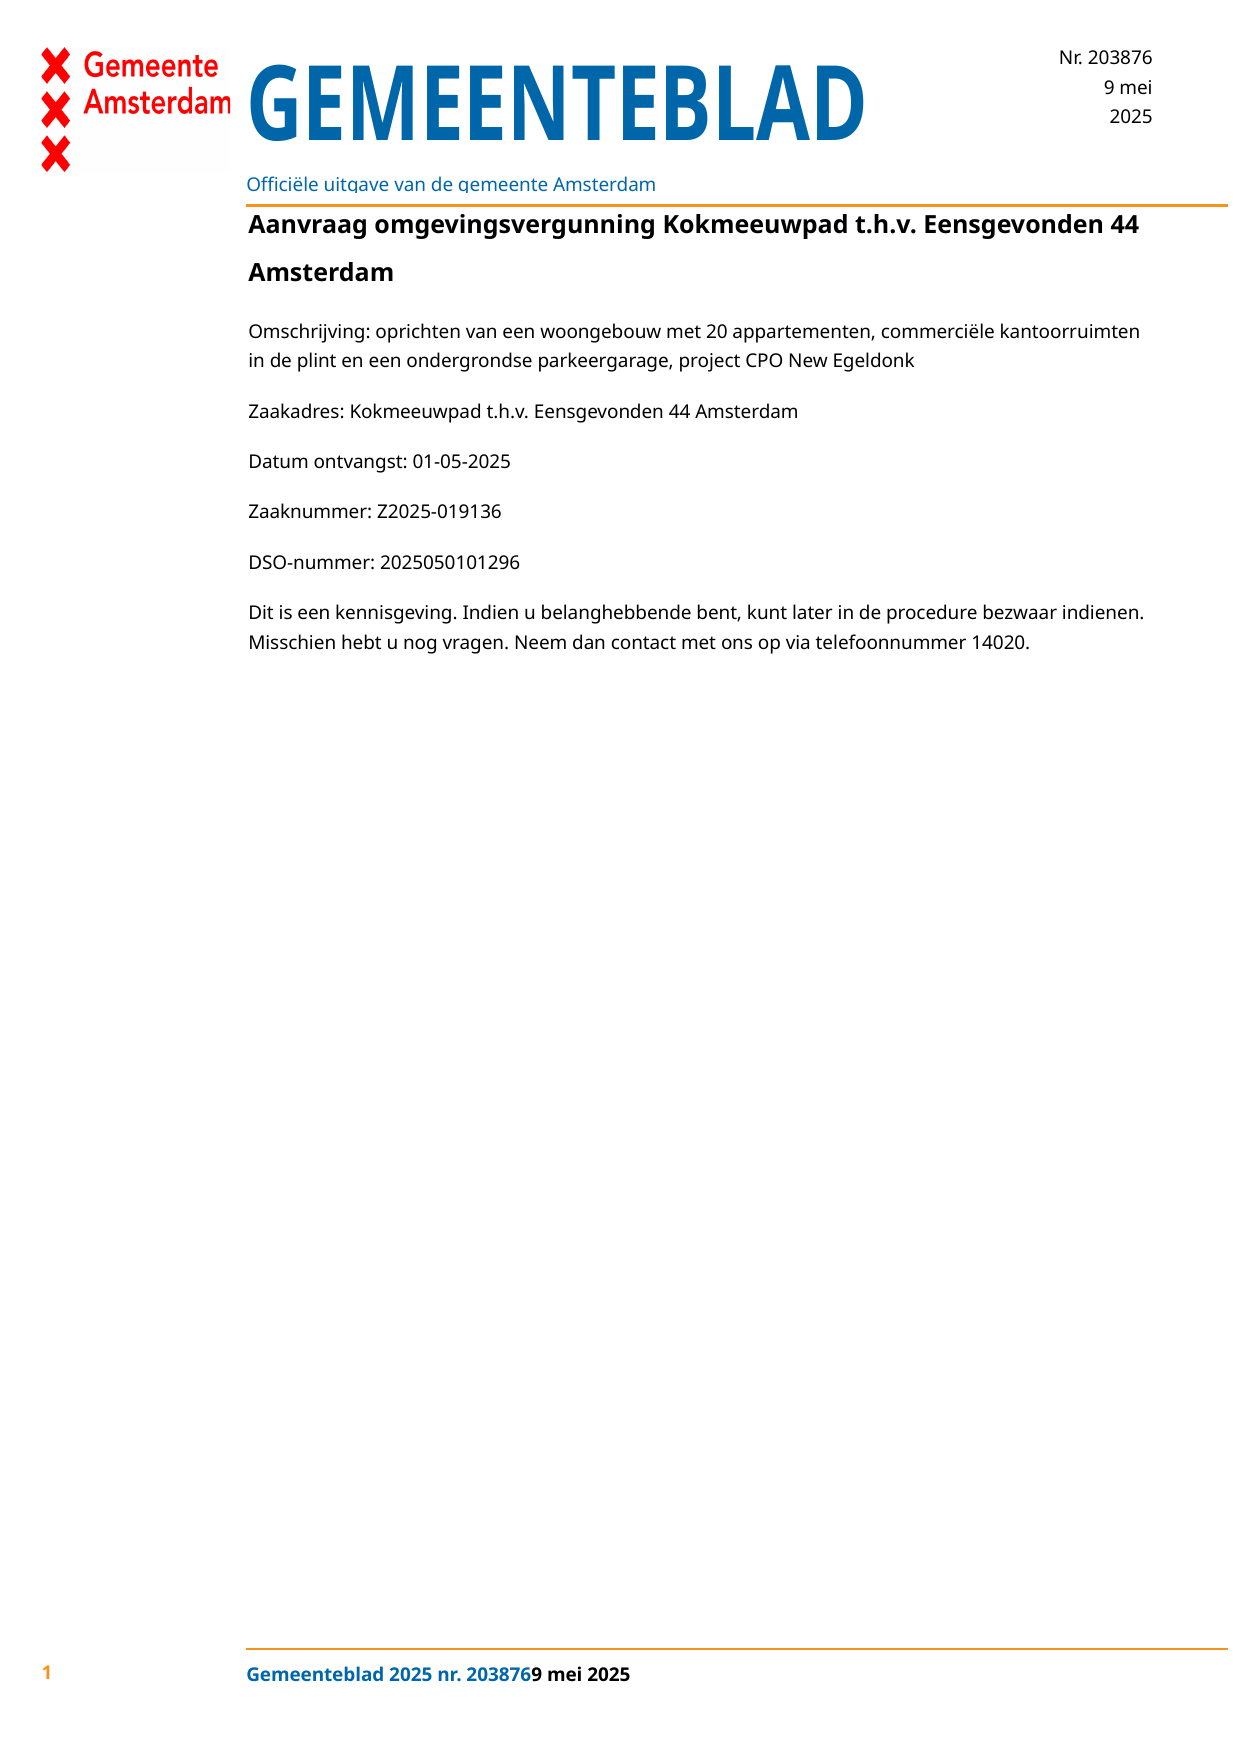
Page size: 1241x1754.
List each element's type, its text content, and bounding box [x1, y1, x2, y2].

text Zaaknummer: Z2025-019136 [248, 499, 1152, 524]
text Zaakadres: Kokmeeuwpad t.h.v. Eensgevonden 44 Amsterdam [248, 398, 1152, 424]
text Omschrijving: oprichten van een woongebouw met 20 appartementen, commerciële kantoorruimten in de plint en een ondergrondse parkeergarage, project CPO New Egeldonk [248, 318, 1152, 373]
picture [41, 47, 231, 172]
text Aanvraag omgevingsvergunning Kokmeeuwpad t.h.v. Eensgevonden 44 Amsterdam [248, 207, 1152, 288]
text Dit is een kennisgeving. Indien u belanghebbende bent, kunt later in de procedure bezwaar indienen. Misschien hebt u nog vragen. Neem dan contact met ons op via telefoonnummer 14020. [248, 599, 1152, 655]
text DSO-nummer: 2025050101296 [248, 549, 1152, 575]
text Datum ontvangst: 01-05-2025 [248, 448, 1152, 474]
